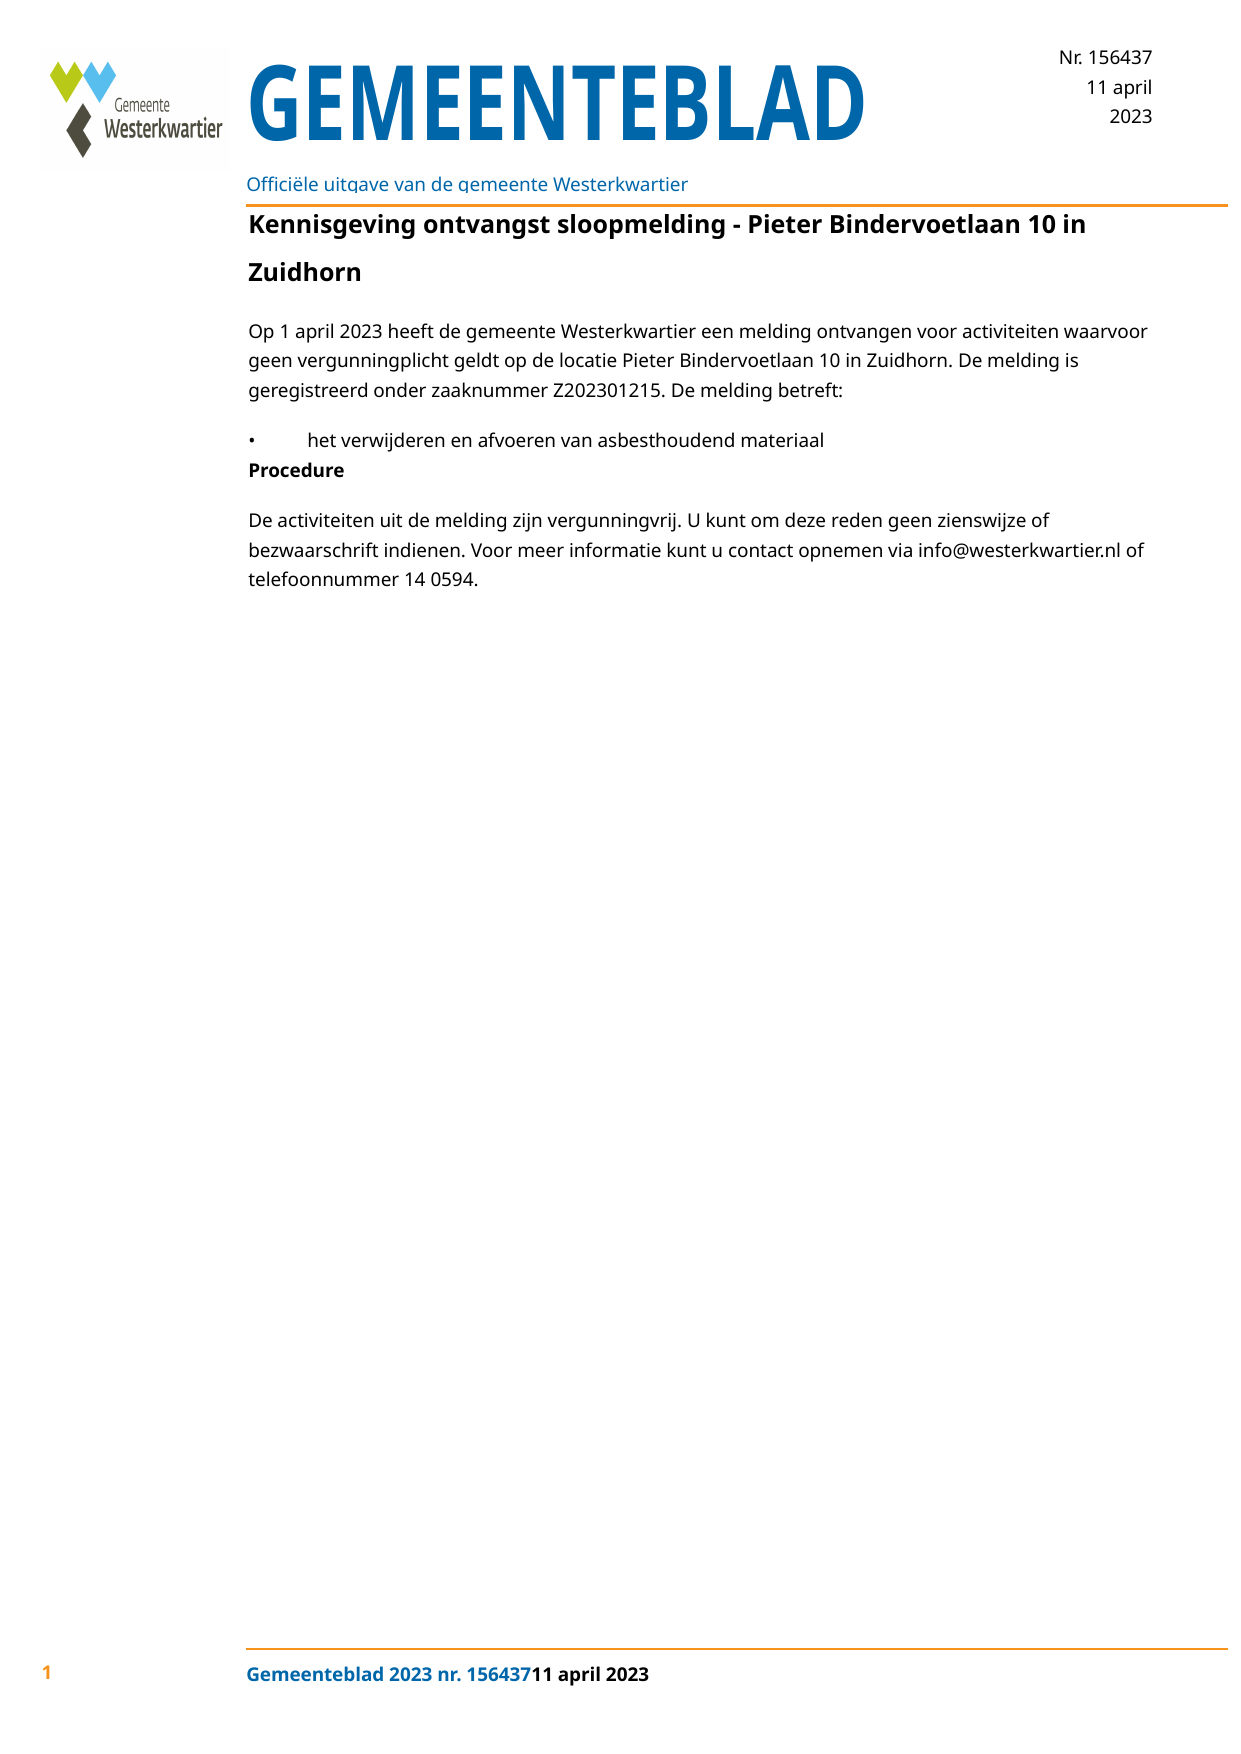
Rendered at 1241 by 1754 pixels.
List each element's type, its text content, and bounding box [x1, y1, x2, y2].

text De activiteiten uit de melding zijn vergunningvrij. U kunt om deze reden geen zienswijze of bezwaarschrift indienen. Voor meer informatie kunt u contact opnemen via info@westerkwartier.nl of telefoonnummer 14 0594. [248, 507, 1152, 592]
text Procedure [248, 457, 1152, 483]
list het verwijderen en afvoeren van asbesthoudend materiaal [248, 427, 1152, 453]
text Kennisgeving ontvangst sloopmelding - Pieter Bindervoetlaan 10 in Zuidhorn [248, 207, 1152, 288]
text Op 1 april 2023 heeft de gemeente Westerkwartier een melding ontvangen voor activiteiten waarvoor geen vergunningplicht geldt op de locatie Pieter Bindervoetlaan 10 in Zuidhorn. De melding is geregistreerd onder zaaknummer Z202301215. De melding betreft: [248, 318, 1152, 403]
picture [41, 47, 231, 172]
